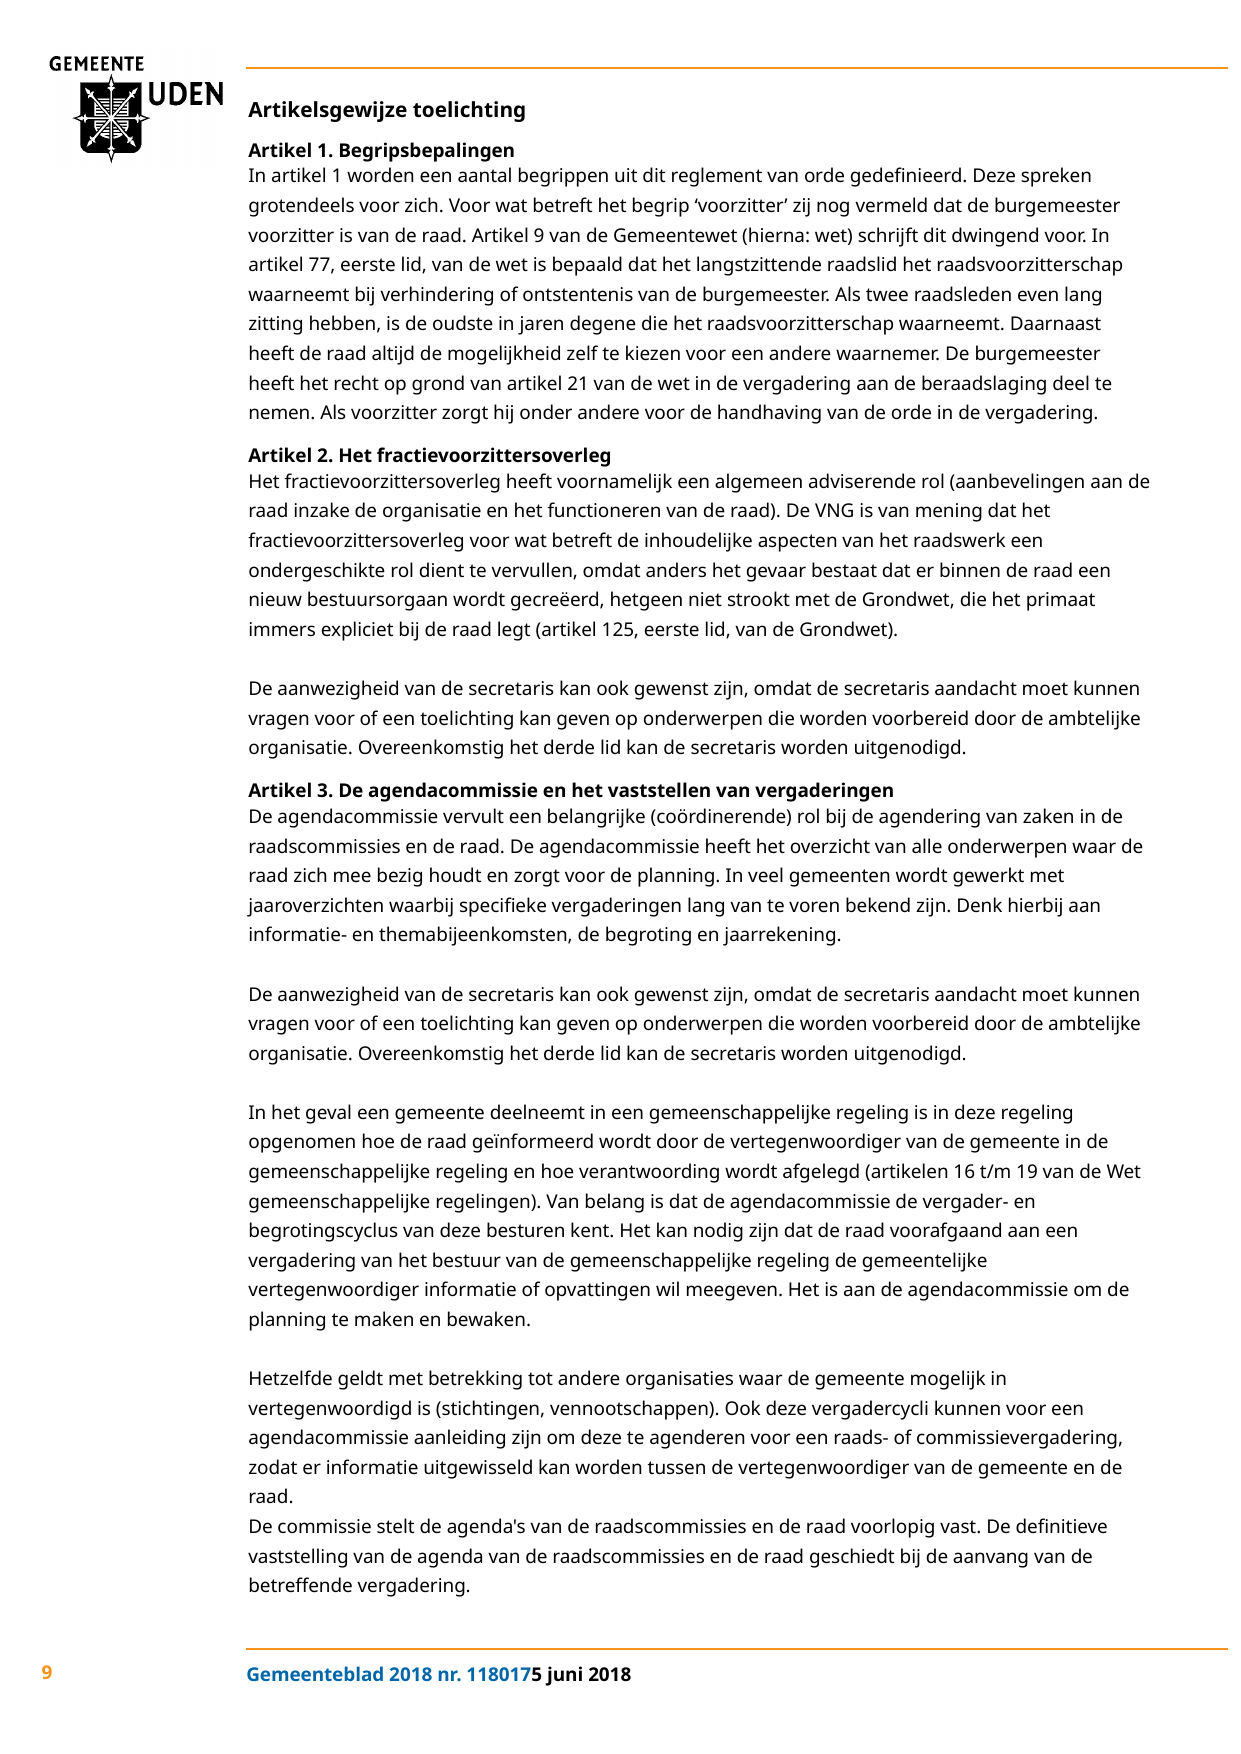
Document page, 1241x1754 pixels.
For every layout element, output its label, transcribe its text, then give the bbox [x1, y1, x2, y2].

text Artikel 1. Begripsbepalingen [248, 137, 1152, 163]
text In het geval een gemeente deelneemt in een gemeenschappelijke regeling is in deze regeling opgenomen hoe de raad geïnformeerd wordt door de vertegenwoordiger van de gemeente in de gemeenschappelijke regeling en hoe verantwoording wordt afgelegd (artikelen 16 t/m 19 van de Wet gemeenschappelijke regelingen). Van belang is dat de agendacommissie de vergader- en begrotingscyclus van deze besturen kent. Het kan nodig zijn dat de raad voorafgaand aan een vergadering van het bestuur van de gemeenschappelijke regeling de gemeentelijke vertegenwoordiger informatie of opvattingen wil meegeven. Het is aan de agendacommissie om de planning te maken en bewaken. [248, 1099, 1152, 1332]
text De aanwezigheid van de secretaris kan ook gewenst zijn, omdat de secretaris aandacht moet kunnen vragen voor of een toelichting kan geven op onderwerpen die worden voorbereid door de ambtelijke organisatie. Overeenkomstig het derde lid kan de secretaris worden uitgenodigd. [248, 675, 1152, 760]
picture [41, 47, 231, 172]
text De commissie stelt de agenda's van de raadscommissies en de raad voorlopig vast. De definitieve vaststelling van de agenda van de raadscommissies en de raad geschiedt bij de aanvang van de betreffende vergadering. [248, 1513, 1152, 1598]
text Artikelsgewijze toelichting [248, 95, 1152, 123]
text Artikel 2. Het fractievoorzittersoverleg [248, 442, 1152, 468]
text In artikel 1 worden een aantal begrippen uit dit reglement van orde gedefinieerd. Deze spreken grotendeels voor zich. Voor wat betreft het begrip ‘voorzitter’ zij nog vermeld dat de burgemeester voorzitter is van de raad. Artikel 9 van de Gemeentewet (hierna: wet) schrijft dit dwingend voor. In artikel 77, eerste lid, van de wet is bepaald dat het langstzittende raadslid het raadsvoorzitterschap waarneemt bij verhindering of ontstentenis van de burgemeester. Als twee raadsleden even lang zitting hebben, is de oudste in jaren degene die het raadsvoorzitterschap waarneemt. Daarnaast heeft de raad altijd de mogelijkheid zelf te kiezen voor een andere waarnemer. De burgemeester heeft het recht op grond van artikel 21 van de wet in de vergadering aan de beraadslaging deel te nemen. Als voorzitter zorgt hij onder andere voor de handhaving van de orde in de vergadering. [248, 163, 1152, 425]
text Artikel 3. De agendacommissie en het vaststellen van vergaderingen [248, 777, 1152, 803]
text De aanwezigheid van de secretaris kan ook gewenst zijn, omdat de secretaris aandacht moet kunnen vragen voor of een toelichting kan geven op onderwerpen die worden voorbereid door de ambtelijke organisatie. Overeenkomstig het derde lid kan de secretaris worden uitgenodigd. [248, 981, 1152, 1066]
text De agendacommissie vervult een belangrijke (coördinerende) rol bij de agendering van zaken in de raadscommissies en de raad. De agendacommissie heeft het overzicht van alle onderwerpen waar de raad zich mee bezig houdt en zorgt voor de planning. In veel gemeenten wordt gewerkt met jaaroverzichten waarbij specifieke vergaderingen lang van te voren bekend zijn. Denk hierbij aan informatie- en themabijeenkomsten, de begroting en jaarrekening. [248, 803, 1152, 947]
text Hetzelfde geldt met betrekking tot andere organisaties waar de gemeente mogelijk in vertegenwoordigd is (stichtingen, vennootschappen). Ook deze vergadercycli kunnen voor een agendacommissie aanleiding zijn om deze te agenderen voor een raads- of commissievergadering, zodat er informatie uitgewisseld kan worden tussen de vertegenwoordiger van de gemeente en de raad. [248, 1365, 1152, 1509]
text Het fractievoorzittersoverleg heeft voornamelijk een algemeen adviserende rol (aanbevelingen aan de raad inzake de organisatie en het functioneren van de raad). De VNG is van mening dat het fractievoorzittersoverleg voor wat betreft de inhoudelijke aspecten van het raadswerk een ondergeschikte rol dient te vervullen, omdat anders het gevaar bestaat dat er binnen de raad een nieuw bestuursorgaan wordt gecreëerd, hetgeen niet strookt met de Grondwet, die het primaat immers expliciet bij de raad legt (artikel 125, eerste lid, van de Grondwet). [248, 468, 1152, 642]
